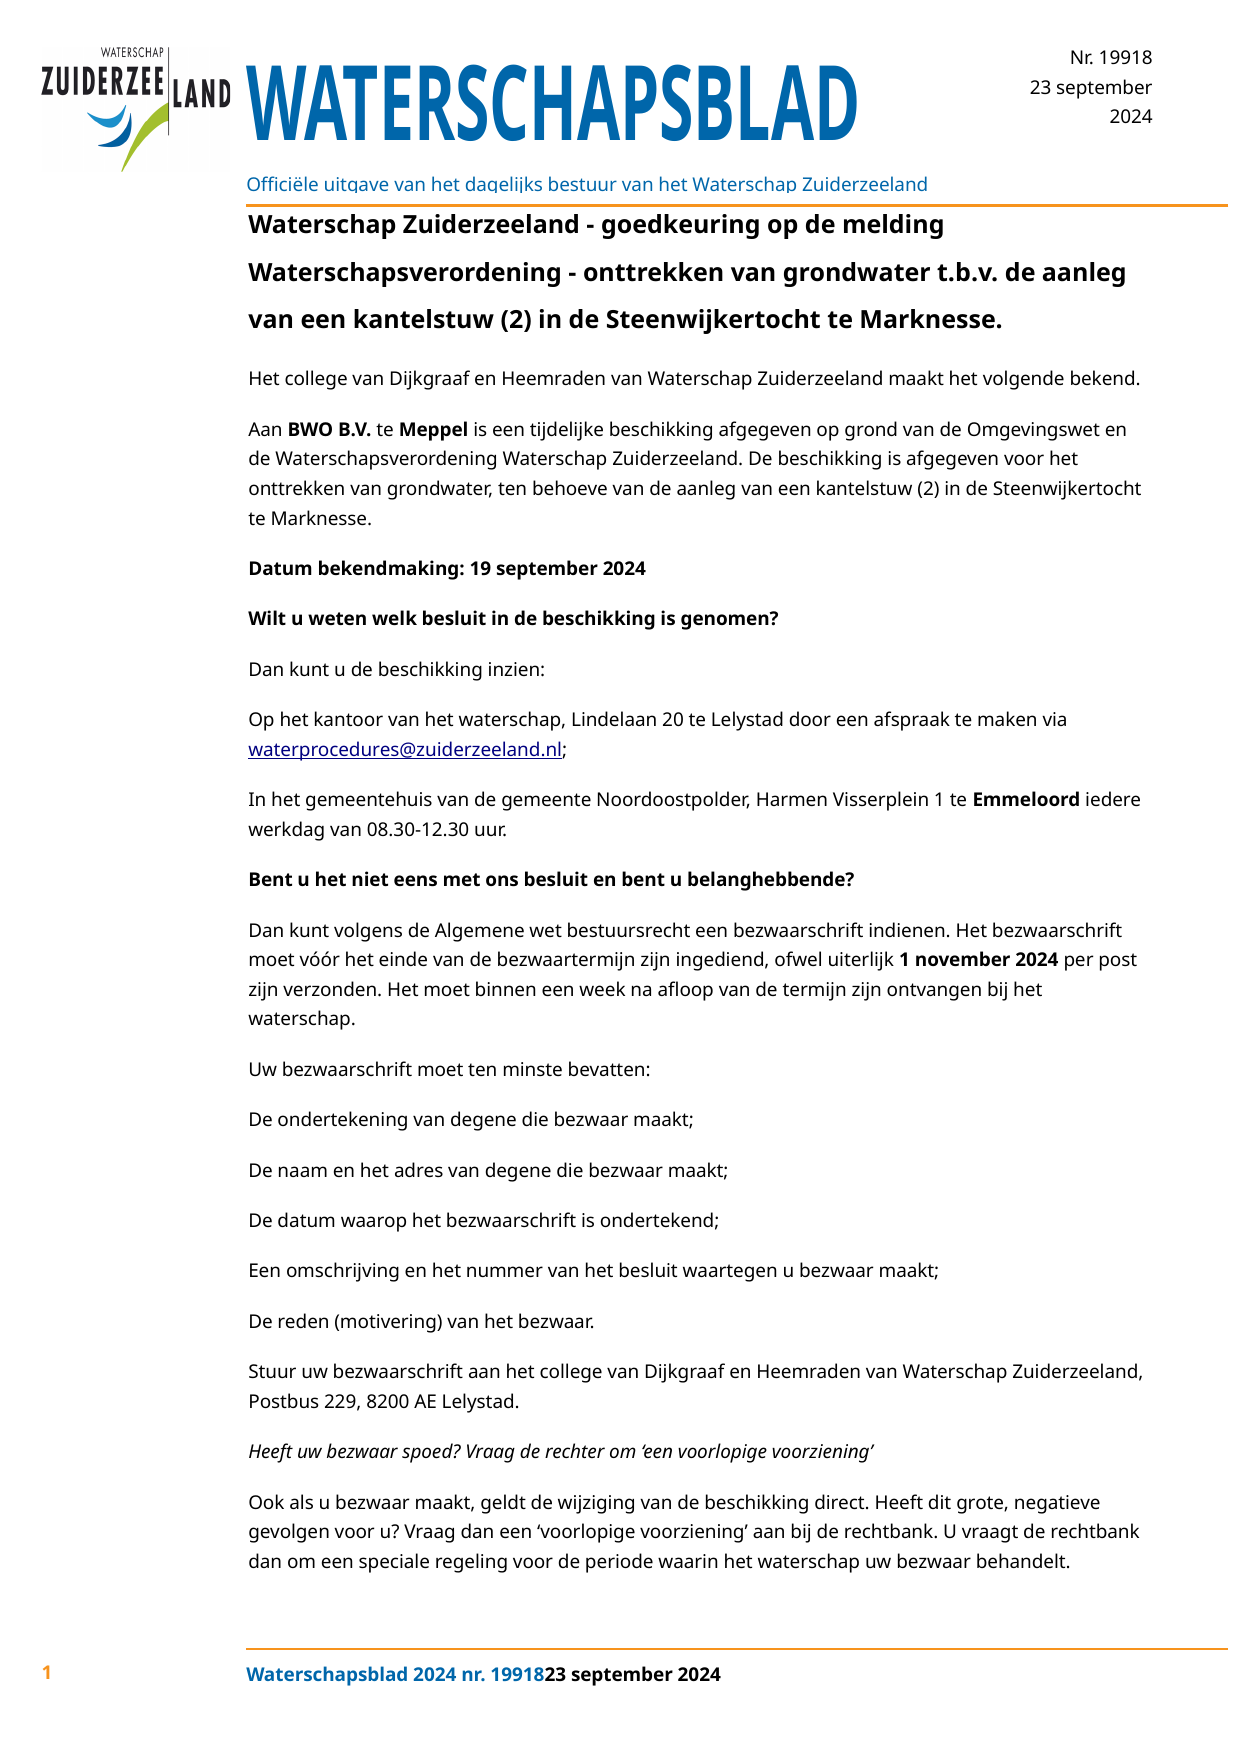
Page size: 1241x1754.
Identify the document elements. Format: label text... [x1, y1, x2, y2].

text De naam en het adres van degene die bezwaar maakt; [248, 1157, 1152, 1182]
text Op het kantoor van het waterschap, Lindelaan 20 te Lelystad door een afspraak te maken via waterprocedures@zuiderzeeland.nl; [248, 706, 1152, 762]
text De ondertekening van degene die bezwaar maakt; [248, 1106, 1152, 1132]
text Datum bekendmaking: 19 september 2024 [248, 555, 1152, 581]
text Een omschrijving en het nummer van het besluit waartegen u bezwaar maakt; [248, 1258, 1152, 1283]
text Bent u het niet eens met ons besluit en bent u belanghebbende? [248, 866, 1152, 892]
text Waterschap Zuiderzeeland - goedkeuring op de melding Waterschapsverordening - onttrekken van grondwater t.b.v. de aanleg van een kantelstuw (2) in de Steenwijkertocht te Marknesse. [248, 207, 1152, 336]
text Uw bezwaarschrift moet ten minste bevatten: [248, 1056, 1152, 1082]
text Stuur uw bezwaarschrift aan het college van Dijkgraaf en Heemraden van Waterschap Zuiderzeeland, Postbus 229, 8200 AE Lelystad. [248, 1358, 1152, 1414]
text De datum waarop het bezwaarschrift is ondertekend; [248, 1207, 1152, 1233]
text Aan BWO B.V. te Meppel is een tijdelijke beschikking afgegeven op grond van de Omgevingswet en de Waterschapsverordening Waterschap Zuiderzeeland. De beschikking is afgegeven voor het onttrekken van grondwater, ten behoeve van de aanleg van een kantelstuw (2) in de Steenwijkertocht te Marknesse. [248, 416, 1152, 530]
text Wilt u weten welk besluit in de beschikking is genomen? [248, 606, 1152, 631]
text Ook als u bezwaar maakt, geldt de wijziging van de beschikking direct. Heeft dit grote, negatieve gevolgen voor u? Vraag dan een ‘voorlopige voorziening’ aan bij de rechtbank. U vraagt de rechtbank dan om een speciale regeling voor de periode waarin het waterschap uw bezwaar behandelt. [248, 1489, 1152, 1574]
text Dan kunt volgens de Algemene wet bestuursrecht een bezwaarschrift indienen. Het bezwaarschrift moet vóór het einde van de bezwaartermijn zijn ingediend, ofwel uiterlijk 1 november 2024 per post zijn verzonden. Het moet binnen een week na afloop van de termijn zijn ontvangen bij het waterschap. [248, 917, 1152, 1031]
text Dan kunt u de beschikking inzien: [248, 656, 1152, 682]
text De reden (motivering) van het bezwaar. [248, 1308, 1152, 1334]
text Heeft uw bezwaar spoed? Vraag de rechter om ‘een voorlopige voorziening’ [248, 1438, 1152, 1464]
picture [41, 47, 231, 172]
text In het gemeentehuis van de gemeente Noordoostpolder, Harmen Visserplein 1 te Emmeloord iedere werkdag van 08.30-12.30 uur. [248, 786, 1152, 842]
text Het college van Dijkgraaf en Heemraden van Waterschap Zuiderzeeland maakt het volgende bekend. [248, 366, 1152, 391]
